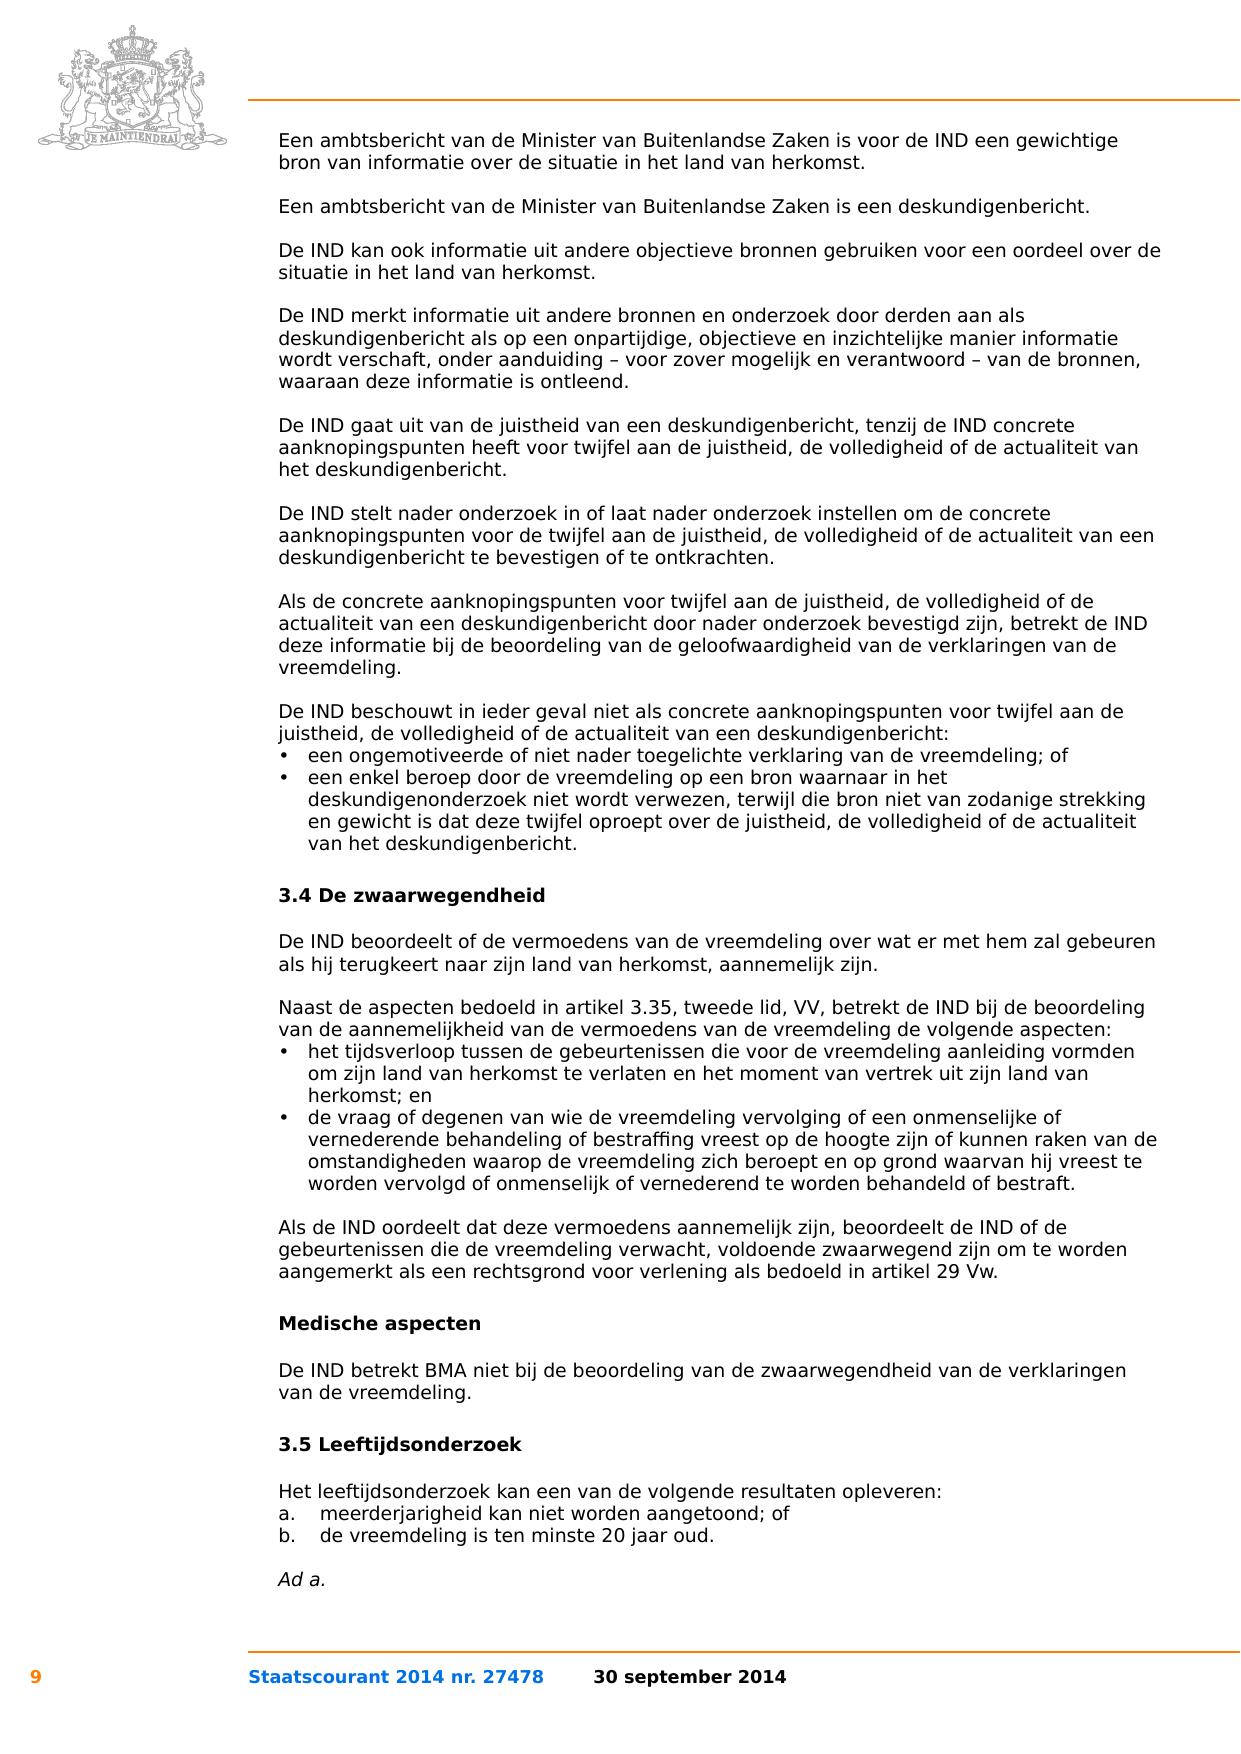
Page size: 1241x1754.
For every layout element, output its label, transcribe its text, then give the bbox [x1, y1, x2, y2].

text De IND beoordeelt of de vermoedens van de vreemdeling over wat er met hem zal gebeuren als hij terugkeert naar zijn land van herkomst, aannemelijk zijn. [278, 931, 1163, 975]
text Het leeftijdsonderzoek kan een van de volgende resultaten opleveren: [278, 1481, 1163, 1503]
text De IND beschouwt in ieder geval niet als concrete aanknopingspunten voor twijfel aan de juistheid, de volledigheid of de actualiteit van een deskundigenbericht: [278, 701, 1163, 744]
text • het tijdsverloop tussen de gebeurtenissen die voor de vreemdeling aanleiding vormden om zijn land van herkomst te verlaten en het moment van vertrek uit zijn land van herkomst; en [278, 1041, 1163, 1107]
text Een ambtsbericht van de Minister van Buitenlandse Zaken is een deskundigenbericht. [278, 196, 1163, 218]
text De IND stelt nader onderzoek in of laat nader onderzoek instellen om de concrete aanknopingspunten voor de twijfel aan de juistheid, de volledigheid of de actualiteit van een deskundigenbericht te bevestigen of te ontkrachten. [278, 503, 1163, 569]
text b. de vreemdeling is ten minste 20 jaar oud. [278, 1525, 1163, 1547]
text a. meerderjarigheid kan niet worden aangetoond; of [278, 1503, 1163, 1525]
text • een enkel beroep door de vreemdeling op een bron waarnaar in het deskundigenonderzoek niet wordt verwezen, terwijl die bron niet van zodanige strekking en gewicht is dat deze twijfel oproept over de juistheid, de volledigheid of de actualiteit van het deskundigenbericht. [278, 767, 1163, 854]
text De IND kan ook informatie uit andere objectieve bronnen gebruiken voor een oordeel over de situatie in het land van herkomst. [278, 239, 1163, 283]
text De IND betrekt BMA niet bij de beoordeling van de zwaarwegendheid van de verklaringen van de vreemdeling. [278, 1360, 1163, 1404]
text De IND gaat uit van de juistheid van een deskundigenbericht, tenzij de IND concrete aanknopingspunten heeft voor twijfel aan de juistheid, de volledigheid of de actualiteit van het deskundigenbericht. [278, 415, 1163, 481]
subtitle 3.4 De zwaarwegendheid [278, 884, 1163, 906]
subtitle 3.5 Leeftijdsonderzoek [278, 1434, 1163, 1456]
text Als de concrete aanknopingspunten voor twijfel aan de juistheid, de volledigheid of de actualiteit van een deskundigenbericht door nader onderzoek bevestigd zijn, betrekt de IND deze informatie bij de beoordeling van de geloofwaardigheid van de verklaringen van de vreemdeling. [278, 591, 1163, 679]
picture [38, 25, 227, 150]
text • de vraag of degenen van wie de vreemdeling vervolging of een onmenselijke of vernederende behandeling of bestraffing vreest op de hoogte zijn of kunnen raken van de omstandigheden waarop de vreemdeling zich beroept en op grond waarvan hij vreest te worden vervolgd of onmenselijk of vernederend te worden behandeld of bestraft. [278, 1107, 1163, 1195]
text Een ambtsbericht van de Minister van Buitenlandse Zaken is voor de IND een gewichtige bron van informatie over de situatie in het land van herkomst. [278, 130, 1163, 174]
text Ad a. [278, 1569, 1163, 1591]
text De IND merkt informatie uit andere bronnen en onderzoek door derden aan als deskundigenbericht als op een onpartijdige, objectieve en inzichtelijke manier informatie wordt verschaft, onder aanduiding – voor zover mogelijk en verantwoord – van de bronnen, waaraan deze informatie is ontleend. [278, 305, 1163, 393]
text • een ongemotiveerde of niet nader toegelichte verklaring van de vreemdeling; of [278, 744, 1163, 767]
text Naast de aspecten bedoeld in artikel 3.35, tweede lid, VV, betrekt de IND bij de beoordeling van de aannemelijkheid van de vermoedens van de vreemdeling de volgende aspecten: [278, 997, 1163, 1041]
subtitle Medische aspecten [278, 1313, 1163, 1335]
text Als de IND oordeelt dat deze vermoedens aannemelijk zijn, beoordeelt de IND of de gebeurtenissen die de vreemdeling verwacht, voldoende zwaarwegend zijn om te worden aangemerkt als een rechtsgrond voor verlening als bedoeld in artikel 29 Vw. [278, 1217, 1163, 1283]
